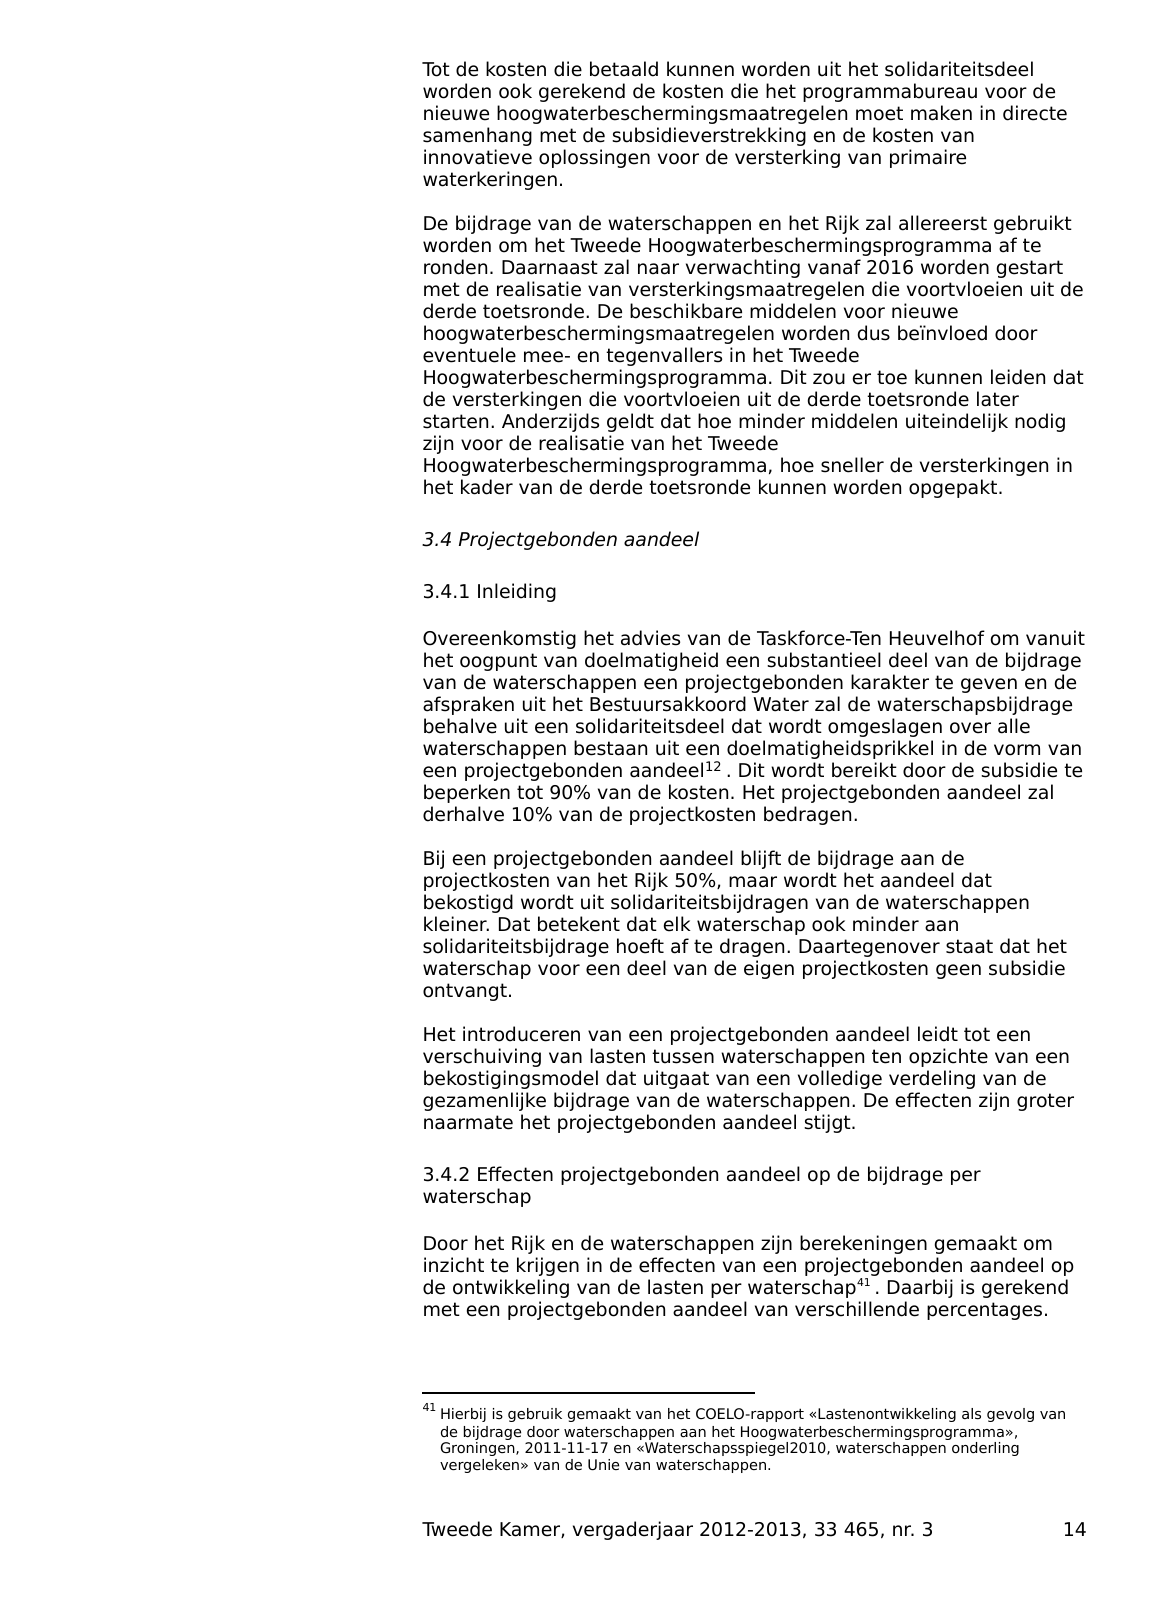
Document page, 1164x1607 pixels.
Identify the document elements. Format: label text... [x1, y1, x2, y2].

text Bij een projectgebonden aandeel blijft de bijdrage aan de projectkosten van het Rijk 50%, maar wordt het aandeel dat bekostigd wordt uit solidariteitsbijdragen van de waterschappen kleiner. Dat betekent dat elk waterschap ook minder aan solidariteitsbijdrage hoeft af te dragen. Daartegenover staat dat het waterschap voor een deel van de eigen projectkosten geen subsidie ontvangt. [422, 848, 1087, 1002]
subtitle 3.4 Projectgebonden aandeel [422, 529, 1087, 551]
text Door het Rijk en de waterschappen zijn berekeningen gemaakt om inzicht te krijgen in de effecten van een projectgebonden aandeel op de ontwikkeling van de lasten per waterschap. Daarbij is gerekend met een projectgebonden aandeel van verschillende percentages. [422, 1233, 1087, 1321]
text Hierbij is gebruik gemaakt van het COELO-rapport «Lastenontwikkeling als gevolg van de bijdrage door waterschappen aan het Hoogwaterbeschermingsprogramma», Groningen, 2011-11-17 en «Waterschapsspiegel2010, waterschappen onderling vergeleken» van de Unie van waterschappen. [422, 1402, 1087, 1474]
text Tot de kosten die betaald kunnen worden uit het solidariteitsdeel worden ook gerekend de kosten die het programmabureau voor de nieuwe hoogwaterbeschermingsmaatregelen moet maken in directe samenhang met de subsidieverstrekking en de kosten van innovatieve oplossingen voor de versterking van primaire waterkeringen. [422, 59, 1087, 191]
subtitle 3.4.1 Inleiding [422, 581, 1087, 603]
text Het introduceren van een projectgebonden aandeel leidt tot een verschuiving van lasten tussen waterschappen ten opzichte van een bekostigingsmodel dat uitgaat van een volledige verdeling van de gezamenlijke bijdrage van de waterschappen. De effecten zijn groter naarmate het projectgebonden aandeel stijgt. [422, 1024, 1087, 1134]
subtitle 3.4.2 Effecten projectgebonden aandeel op de bijdrage per waterschap [422, 1164, 1087, 1208]
text Overeenkomstig het advies van de Taskforce-Ten Heuvelhof om vanuit het oogpunt van doelmatigheid een substantieel deel van de bijdrage van de waterschappen een projectgebonden karakter te geven en de afspraken uit het Bestuursakkoord Water zal de waterschapsbijdrage behalve uit een solidariteitsdeel dat wordt omgeslagen over alle waterschappen bestaan uit een doelmatigheidsprikkel in de vorm van een projectgebonden aandeel12. Dit wordt bereikt door de subsidie te beperken tot 90% van de kosten. Het projectgebonden aandeel zal derhalve 10% van de projectkosten bedragen. [422, 628, 1087, 826]
text De bijdrage van de waterschappen en het Rijk zal allereerst gebruikt worden om het Tweede Hoogwaterbeschermingsprogramma af te ronden. Daarnaast zal naar verwachting vanaf 2016 worden gestart met de realisatie van versterkingsmaatregelen die voortvloeien uit de derde toetsronde. De beschikbare middelen voor nieuwe hoogwaterbeschermingsmaatregelen worden dus beïnvloed door eventuele mee- en tegenvallers in het Tweede Hoogwaterbeschermingsprogramma. Dit zou er toe kunnen leiden dat de versterkingen die voortvloeien uit de derde toetsronde later starten. Anderzijds geldt dat hoe minder middelen uiteindelijk nodig zijn voor de realisatie van het Tweede Hoogwaterbeschermingsprogramma, hoe sneller de versterkingen in het kader van de derde toetsronde kunnen worden opgepakt. [422, 213, 1087, 499]
